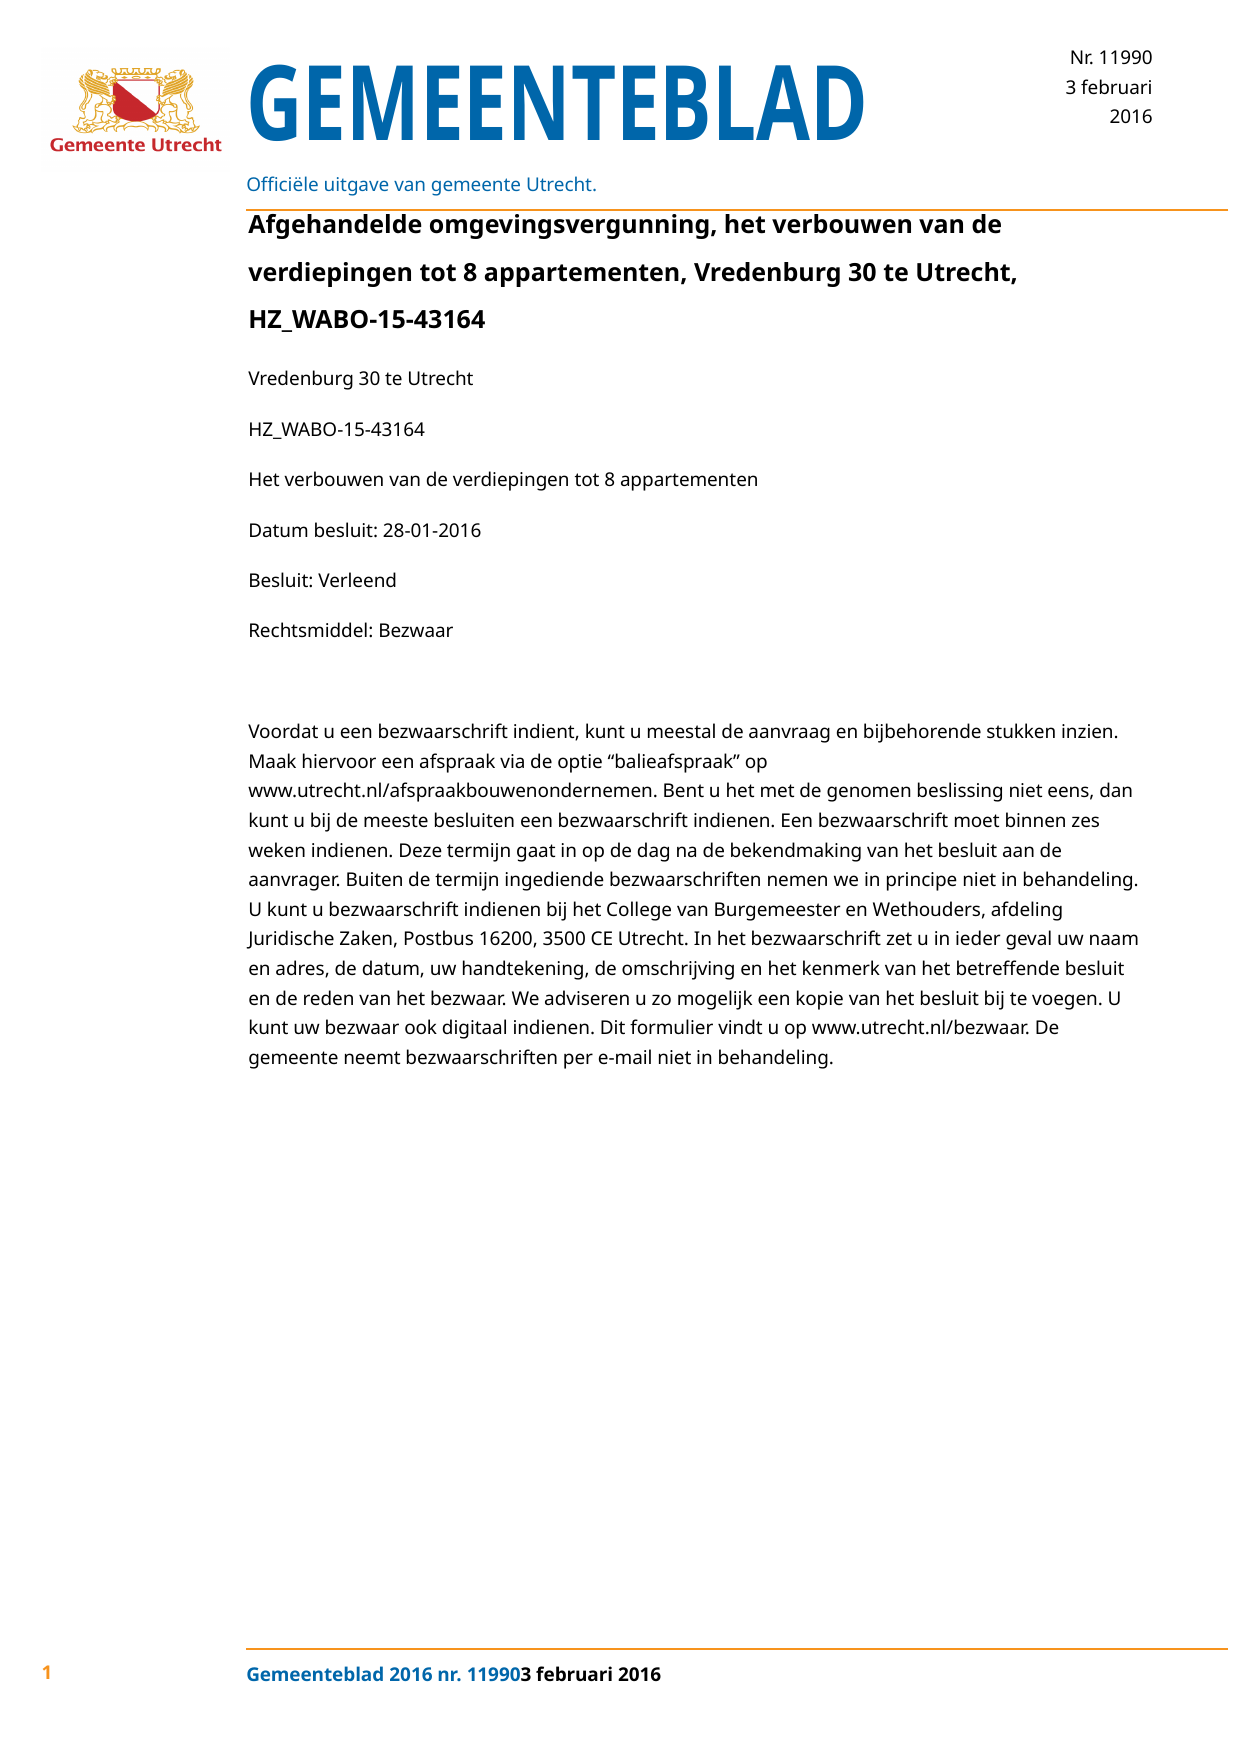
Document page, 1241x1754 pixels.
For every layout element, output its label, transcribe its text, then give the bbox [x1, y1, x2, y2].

text Rechtsmiddel: Bezwaar [248, 618, 1152, 643]
text Voordat u een bezwaarschrift indient, kunt u meestal de aanvraag en bijbehorende stukken inzien. Maak hiervoor een afspraak via de optie “balieafspraak” op www.utrecht.nl/afspraakbouwenondernemen. Bent u het met de genomen beslissing niet eens, dan kunt u bij de meeste besluiten een bezwaarschrift indienen. Een bezwaarschrift moet binnen zes weken indienen. Deze termijn gaat in op de dag na de bekendmaking van het besluit aan de aanvrager. Buiten de termijn ingediende bezwaarschriften nemen we in principe niet in behandeling. U kunt u bezwaarschrift indienen bij het College van Burgemeester en Wethouders, afdeling Juridische Zaken, Postbus 16200, 3500 CE Utrecht. In het bezwaarschrift zet u in ieder geval uw naam en adres, de datum, uw handtekening, de omschrijving en het kenmerk van het betreffende besluit en de reden van het bezwaar. We adviseren u zo mogelijk een kopie van het besluit bij te voegen. U kunt uw bezwaar ook digitaal indienen. Dit formulier vindt u op www.utrecht.nl/bezwaar. De gemeente neemt bezwaarschriften per e-mail niet in behandeling. [248, 718, 1152, 1069]
text HZ_WABO-15-43164 [248, 416, 1152, 442]
text Het verbouwen van de verdiepingen tot 8 appartementen [248, 466, 1152, 492]
text Vredenburg 30 te Utrecht [248, 366, 1152, 391]
text Datum besluit: 28-01-2016 [248, 517, 1152, 542]
text Afgehandelde omgevingsvergunning, het verbouwen van de verdiepingen tot 8 appartementen, Vredenburg 30 te Utrecht, HZ_WABO-15-43164 [248, 211, 1152, 336]
picture [41, 47, 231, 172]
text Besluit: Verleend [248, 567, 1152, 593]
